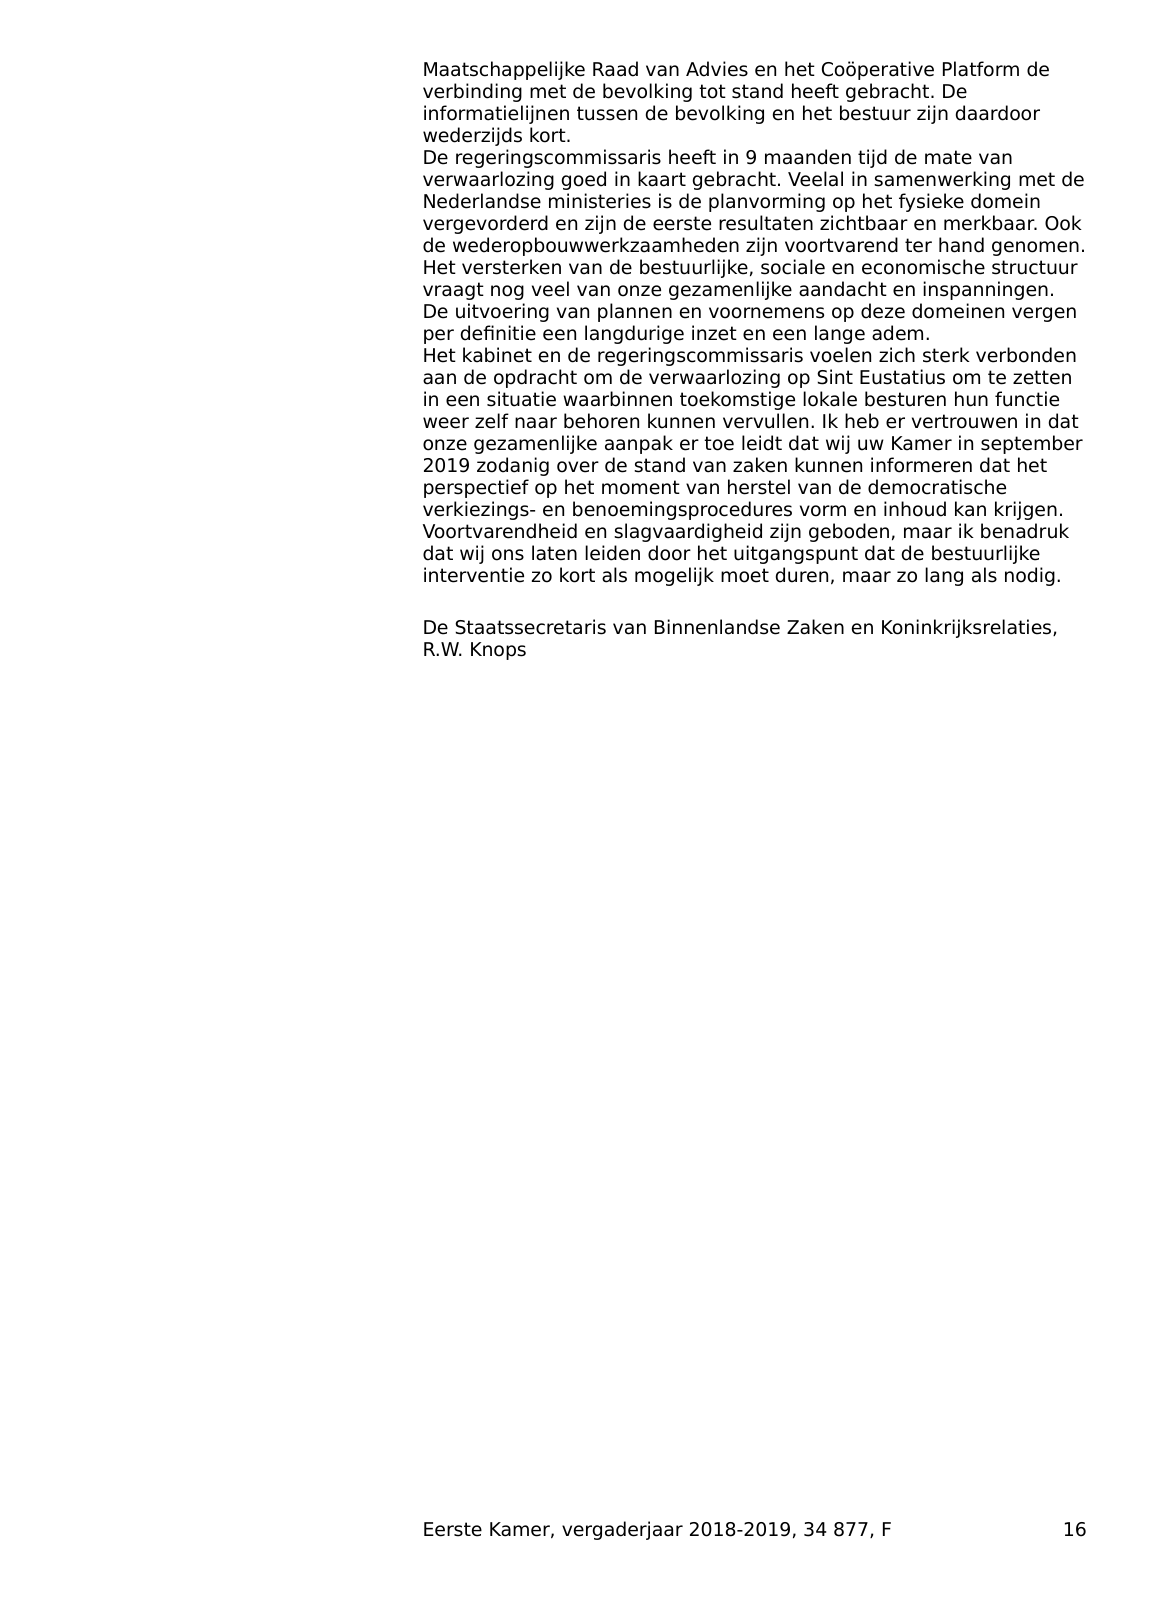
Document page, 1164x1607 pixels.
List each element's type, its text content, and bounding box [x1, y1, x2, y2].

text Het versterken van de bestuurlijke, sociale en economische structuur vraagt nog veel van onze gezamenlijke aandacht en inspanningen. De uitvoering van plannen en voornemens op deze domeinen vergen per definitie een langdurige inzet en een lange adem. [422, 257, 1087, 345]
text Het kabinet en de regeringscommissaris voelen zich sterk verbonden aan de opdracht om de verwaarlozing op Sint Eustatius om te zetten in een situatie waarbinnen toekomstige lokale besturen hun functie weer zelf naar behoren kunnen vervullen. Ik heb er vertrouwen in dat onze gezamenlijke aanpak er toe leidt dat wij uw Kamer in september 2019 zodanig over de stand van zaken kunnen informeren dat het perspectief op het moment van herstel van de democratische verkiezings- en benoemingsprocedures vorm en inhoud kan krijgen. [422, 345, 1087, 521]
text Maatschappelijke Raad van Advies en het Coöperative Platform de verbinding met de bevolking tot stand heeft gebracht. De informatielijnen tussen de bevolking en het bestuur zijn daardoor wederzijds kort. [422, 59, 1087, 147]
text De regeringscommissaris heeft in 9 maanden tijd de mate van verwaarlozing goed in kaart gebracht. Veelal in samenwerking met de Nederlandse ministeries is de planvorming op het fysieke domein vergevorderd en zijn de eerste resultaten zichtbaar en merkbaar. Ook de wederopbouwwerkzaamheden zijn voortvarend ter hand genomen. [422, 147, 1087, 257]
text Voortvarendheid en slagvaardigheid zijn geboden, maar ik benadruk dat wij ons laten leiden door het uitgangspunt dat de bestuurlijke interventie zo kort als mogelijk moet duren, maar zo lang als nodig. [422, 521, 1087, 587]
text De Staatssecretaris van Binnenlandse Zaken en Koninkrijksrelaties, R.W. Knops [422, 617, 1087, 661]
